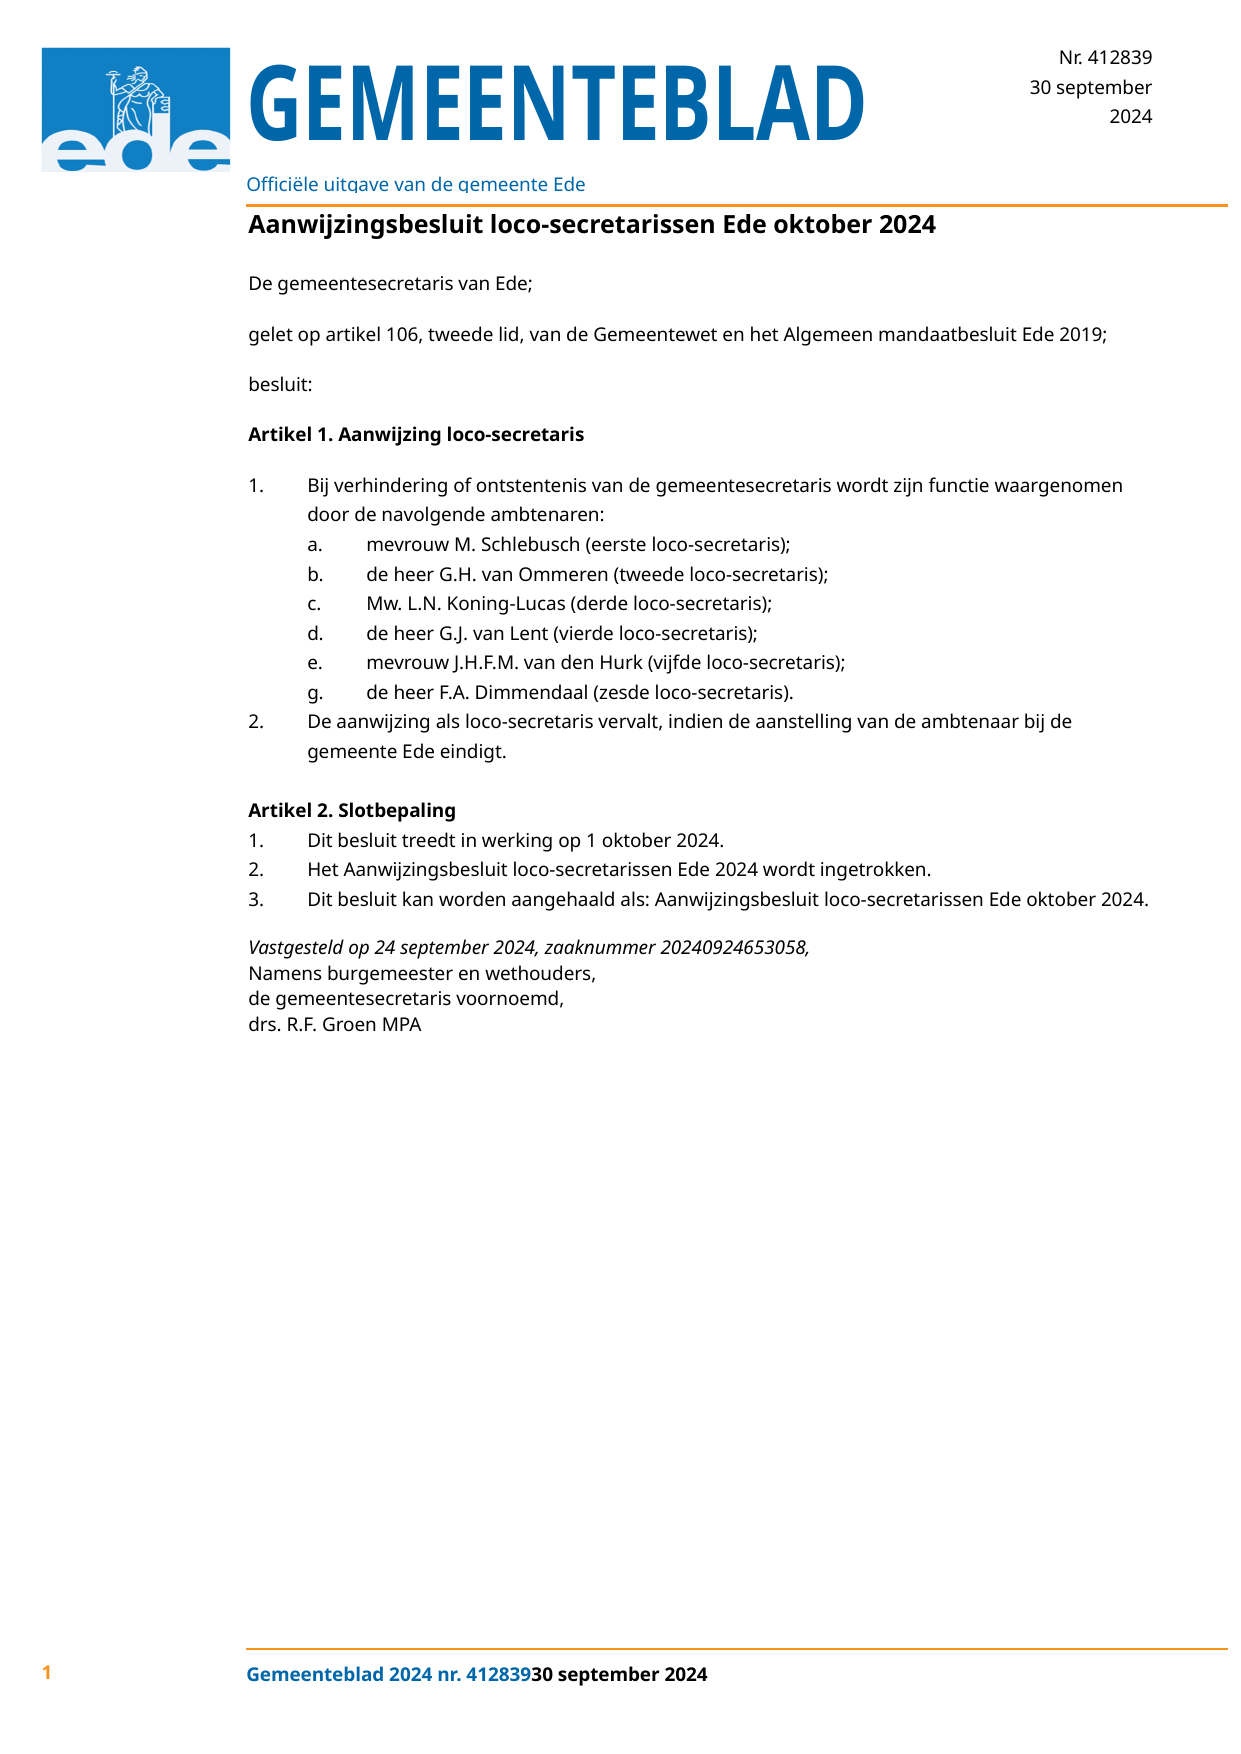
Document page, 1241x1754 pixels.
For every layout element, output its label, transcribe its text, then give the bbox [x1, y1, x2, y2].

list Het Aanwijzingsbesluit loco-secretarissen Ede 2024 wordt ingetrokken. [248, 857, 1152, 882]
list de heer G.H. van Ommeren (tweede loco-secretaris); [307, 561, 1152, 586]
list mevrouw J.H.F.M. van den Hurk (vijfde loco-secretaris); [307, 649, 1152, 675]
text Artikel 2. Slotbepaling [248, 797, 1152, 823]
list Dit besluit treedt in werking op 1 oktober 2024. [248, 827, 1152, 853]
picture [41, 47, 231, 172]
text Vastgesteld op 24 september 2024, zaaknummer 20240924653058, [248, 934, 1152, 960]
text Aanwijzingsbesluit loco-secretarissen Ede oktober 2024 [248, 207, 1152, 241]
text gelet op artikel 106, tweede lid, van de Gemeentewet en het Algemeen mandaatbesluit Ede 2019; [248, 321, 1152, 346]
list Mw. L.N. Koning-Lucas (derde loco-secretaris); [307, 590, 1152, 616]
text besluit: [248, 371, 1152, 397]
text de gemeentesecretaris voornoemd, [248, 985, 1152, 1011]
list mevrouw M. Schlebusch (eerste loco-secretaris); [307, 531, 1152, 557]
text drs. R.F. Groen MPA [248, 1011, 1152, 1037]
list de heer F.A. Dimmendaal (zesde loco-secretaris). [307, 679, 1152, 705]
text De gemeentesecretaris van Ede; [248, 270, 1152, 296]
list Bij verhindering of ontstentenis van de gemeentesecretaris wordt zijn functie waargenomen door de navolgende ambtenaren: [248, 472, 1152, 527]
list De aanwijzing als loco-secretaris vervalt, indien de aanstelling van de ambtenaar bij de gemeente Ede eindigt. [248, 709, 1152, 764]
list de heer G.J. van Lent (vierde loco-secretaris); [307, 620, 1152, 646]
text Artikel 1. Aanwijzing loco-secretaris [248, 422, 1152, 447]
text Namens burgemeester en wethouders, [248, 960, 1152, 985]
list Dit besluit kan worden aangehaald als: Aanwijzingsbesluit loco-secretarissen Ede oktober 2024. [248, 886, 1152, 912]
